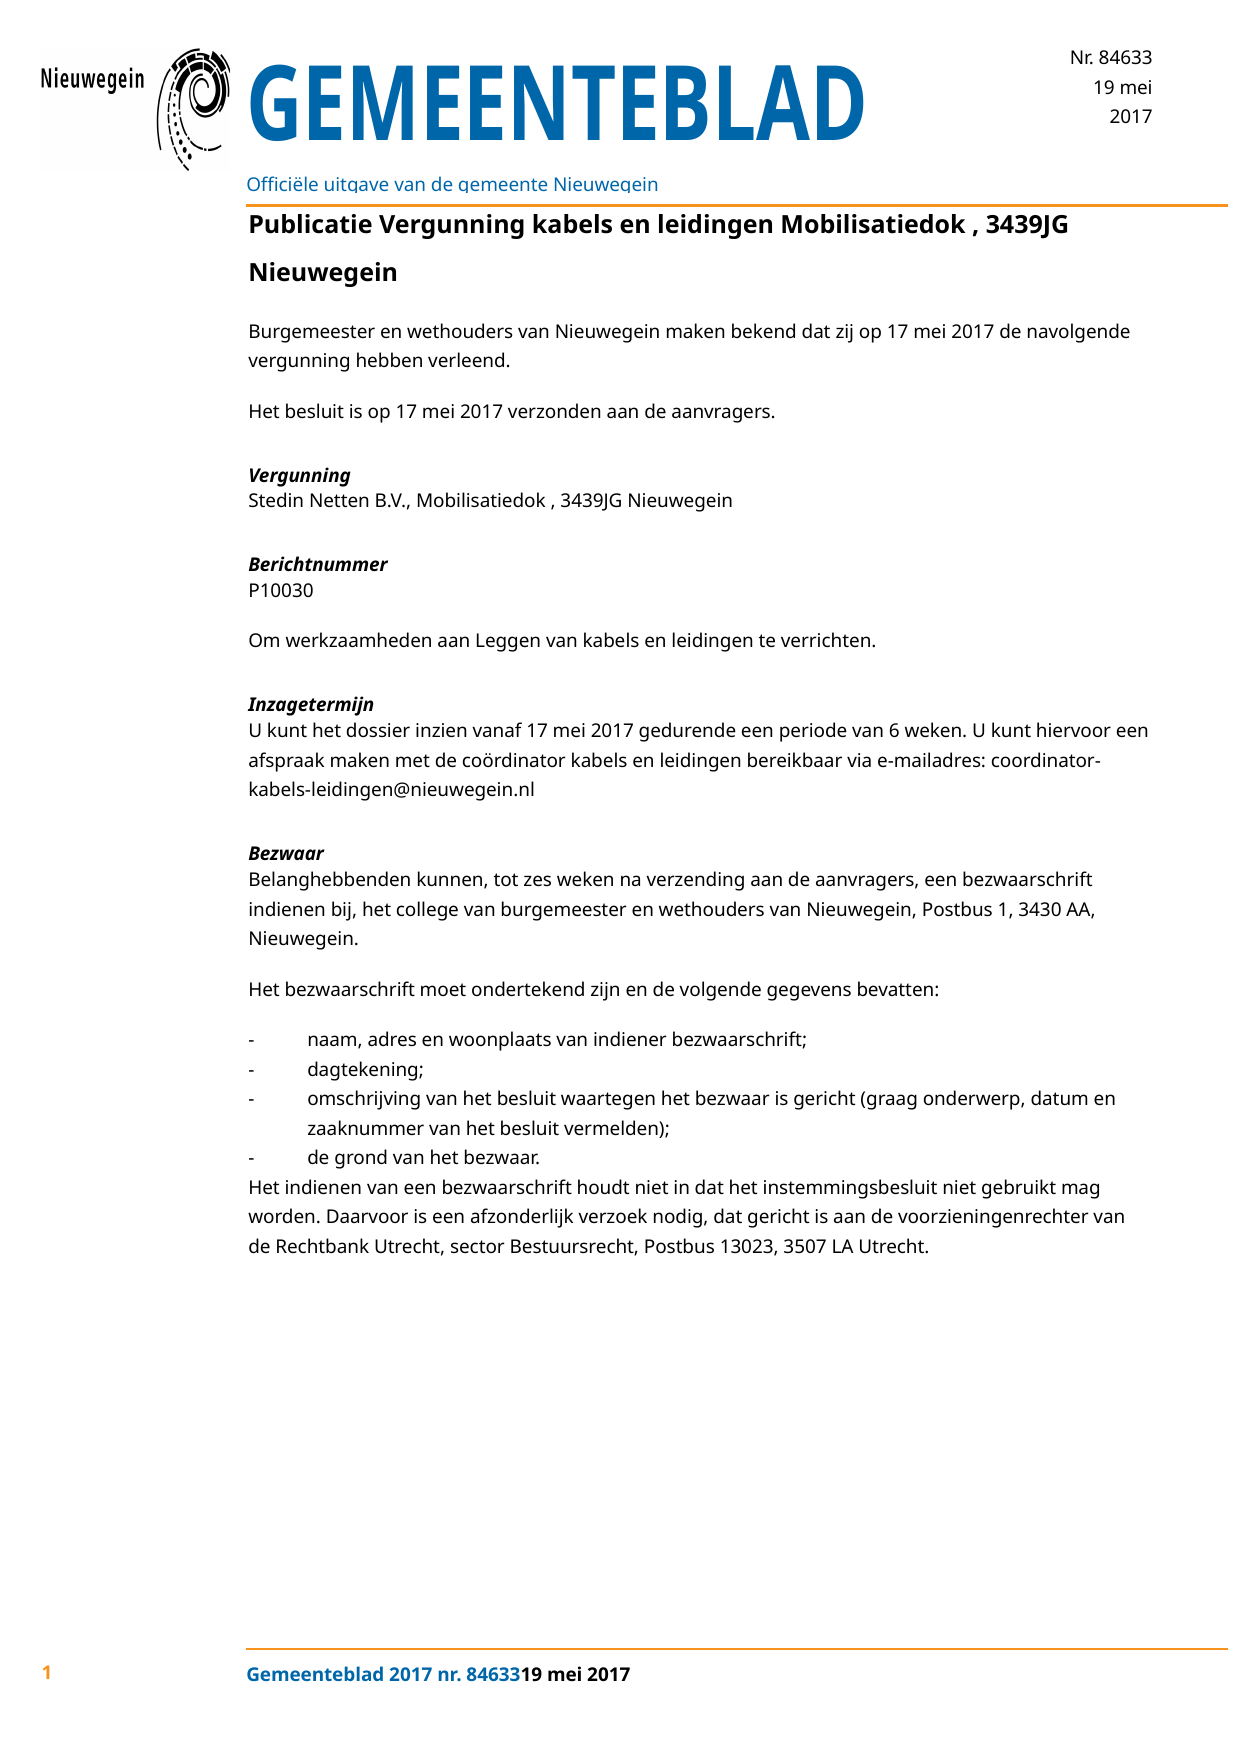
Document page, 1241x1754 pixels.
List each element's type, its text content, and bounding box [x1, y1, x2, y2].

text Stedin Netten B.V., Mobilisatiedok , 3439JG Nieuwegein [248, 488, 1152, 513]
text P10030 [248, 577, 1152, 603]
text U kunt het dossier inzien vanaf 17 mei 2017 gedurende een periode van 6 weken. U kunt hiervoor een afspraak maken met de coördinator kabels en leidingen bereikbaar via e-mailadres: coordinator-kabels-leidingen@nieuwegein.nl [248, 717, 1152, 802]
list dagtekening; [248, 1056, 1152, 1082]
text Bezwaar [248, 841, 1152, 866]
picture [41, 47, 231, 172]
text Het indienen van een bezwaarschrift houdt niet in dat het instemmingsbesluit niet gebruikt mag worden. Daarvoor is een afzonderlijk verzoek nodig, dat gericht is aan de voorzieningenrechter van de Rechtbank Utrecht, sector Bestuursrecht, Postbus 13023, 3507 LA Utrecht. [248, 1174, 1152, 1259]
text Het besluit is op 17 mei 2017 verzonden aan de aanvragers. [248, 398, 1152, 424]
list de grond van het bezwaar. [248, 1144, 1152, 1170]
text Belanghebbenden kunnen, tot zes weken na verzending aan de aanvragers, een bezwaarschrift indienen bij, het college van burgemeester en wethouders van Nieuwegein, Postbus 1, 3430 AA, Nieuwegein. [248, 866, 1152, 951]
text Inzagetermijn [248, 692, 1152, 717]
text Om werkzaamheden aan Leggen van kabels en leidingen te verrichten. [248, 628, 1152, 653]
text Publicatie Vergunning kabels en leidingen Mobilisatiedok , 3439JG Nieuwegein [248, 207, 1152, 288]
text Berichtnummer [248, 552, 1152, 577]
text Burgemeester en wethouders van Nieuwegein maken bekend dat zij op 17 mei 2017 de navolgende vergunning hebben verleend. [248, 318, 1152, 373]
text Vergunning [248, 462, 1152, 488]
text Het bezwaarschrift moet ondertekend zijn en de volgende gegevens bevatten: [248, 976, 1152, 1002]
list naam, adres en woonplaats van indiener bezwaarschrift; [248, 1026, 1152, 1052]
list omschrijving van het besluit waartegen het bezwaar is gericht (graag onderwerp, datum en zaaknummer van het besluit vermelden); [248, 1085, 1152, 1141]
